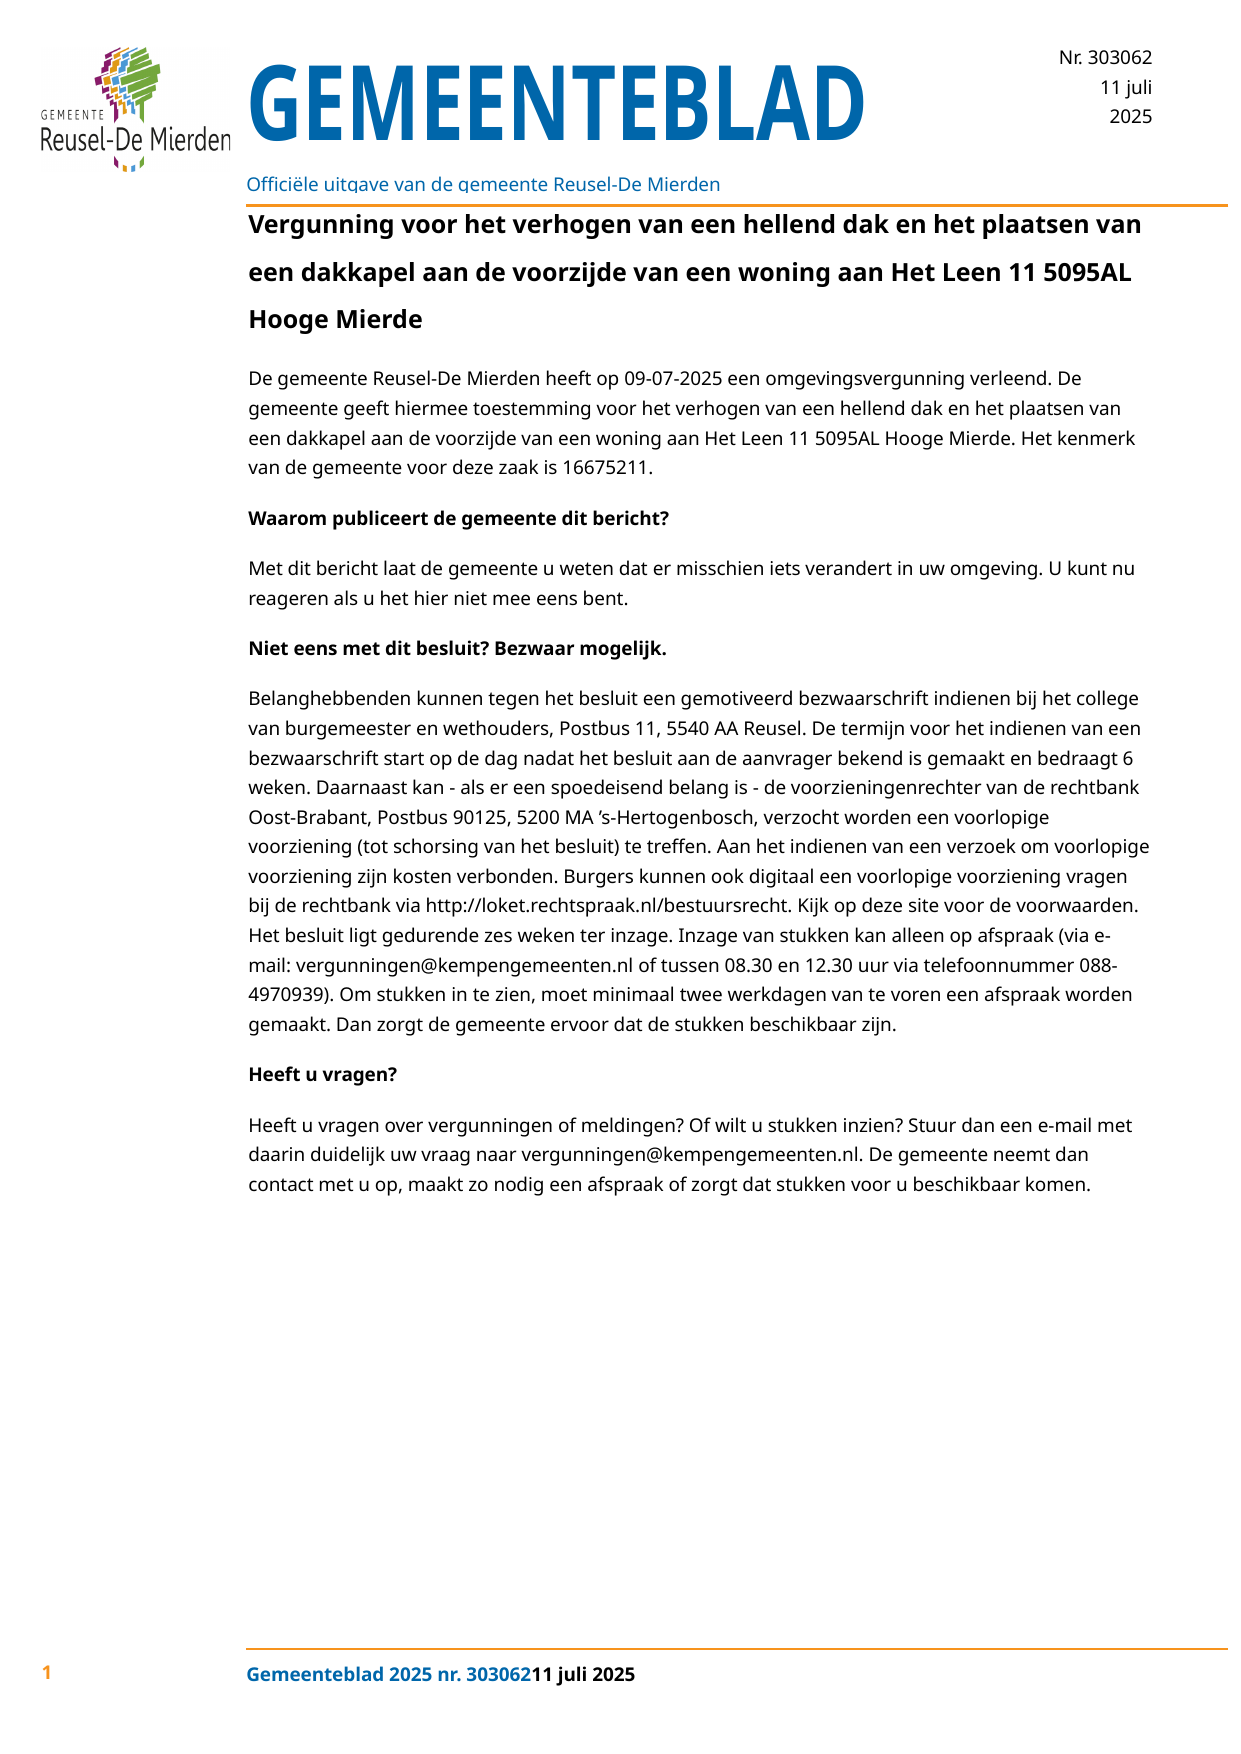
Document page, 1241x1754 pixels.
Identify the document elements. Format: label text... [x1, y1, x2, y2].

text Belanghebbenden kunnen tegen het besluit een gemotiveerd bezwaarschrift indienen bij het college van burgemeester en wethouders, Postbus 11, 5540 AA Reusel. De termijn voor het indienen van een bezwaarschrift start op de dag nadat het besluit aan de aanvrager bekend is gemaakt en bedraagt 6 weken. Daarnaast kan - als er een spoedeisend belang is - de voorzieningenrechter van de rechtbank Oost-Brabant, Postbus 90125, 5200 MA ’s-Hertogenbosch, verzocht worden een voorlopige voorziening (tot schorsing van het besluit) te treffen. Aan het indienen van een verzoek om voorlopige voorziening zijn kosten verbonden. Burgers kunnen ook digitaal een voorlopige voorziening vragen bij de rechtbank via http://loket.rechtspraak.nl/bestuursrecht. Kijk op deze site voor de voorwaarden. Het besluit ligt gedurende zes weken ter inzage. Inzage van stukken kan alleen op afspraak (via e-mail: vergunningen@kempengemeenten.nl of tussen 08.30 en 12.30 uur via telefoonnummer 088-4970939). Om stukken in te zien, moet minimaal twee werkdagen van te voren een afspraak worden gemaakt. Dan zorgt de gemeente ervoor dat de stukken beschikbaar zijn. [248, 686, 1152, 1037]
text Niet eens met dit besluit? Bezwaar mogelijk. [248, 635, 1152, 661]
text Waarom publiceert de gemeente dit bericht? [248, 505, 1152, 530]
text De gemeente Reusel-De Mierden heeft op 09-07-2025 een omgevingsvergunning verleend. De gemeente geeft hiermee toestemming voor het verhogen van een hellend dak en het plaatsen van een dakkapel aan de voorzijde van een woning aan Het Leen 11 5095AL Hooge Mierde. Het kenmerk van de gemeente voor deze zaak is 16675211. [248, 366, 1152, 480]
text Heeft u vragen? [248, 1061, 1152, 1087]
text Met dit bericht laat de gemeente u weten dat er misschien iets verandert in uw omgeving. U kunt nu reageren als u het hier niet mee eens bent. [248, 555, 1152, 610]
text Heeft u vragen over vergunningen of meldingen? Of wilt u stukken inzien? Stuur dan een e-mail met daarin duidelijk uw vraag naar vergunningen@kempengemeenten.nl. De gemeente neemt dan contact met u op, maakt zo nodig een afspraak of zorgt dat stukken voor u beschikbaar komen. [248, 1112, 1152, 1197]
picture [41, 47, 231, 172]
text Vergunning voor het verhogen van een hellend dak en het plaatsen van een dakkapel aan de voorzijde van een woning aan Het Leen 11 5095AL Hooge Mierde [248, 207, 1152, 336]
